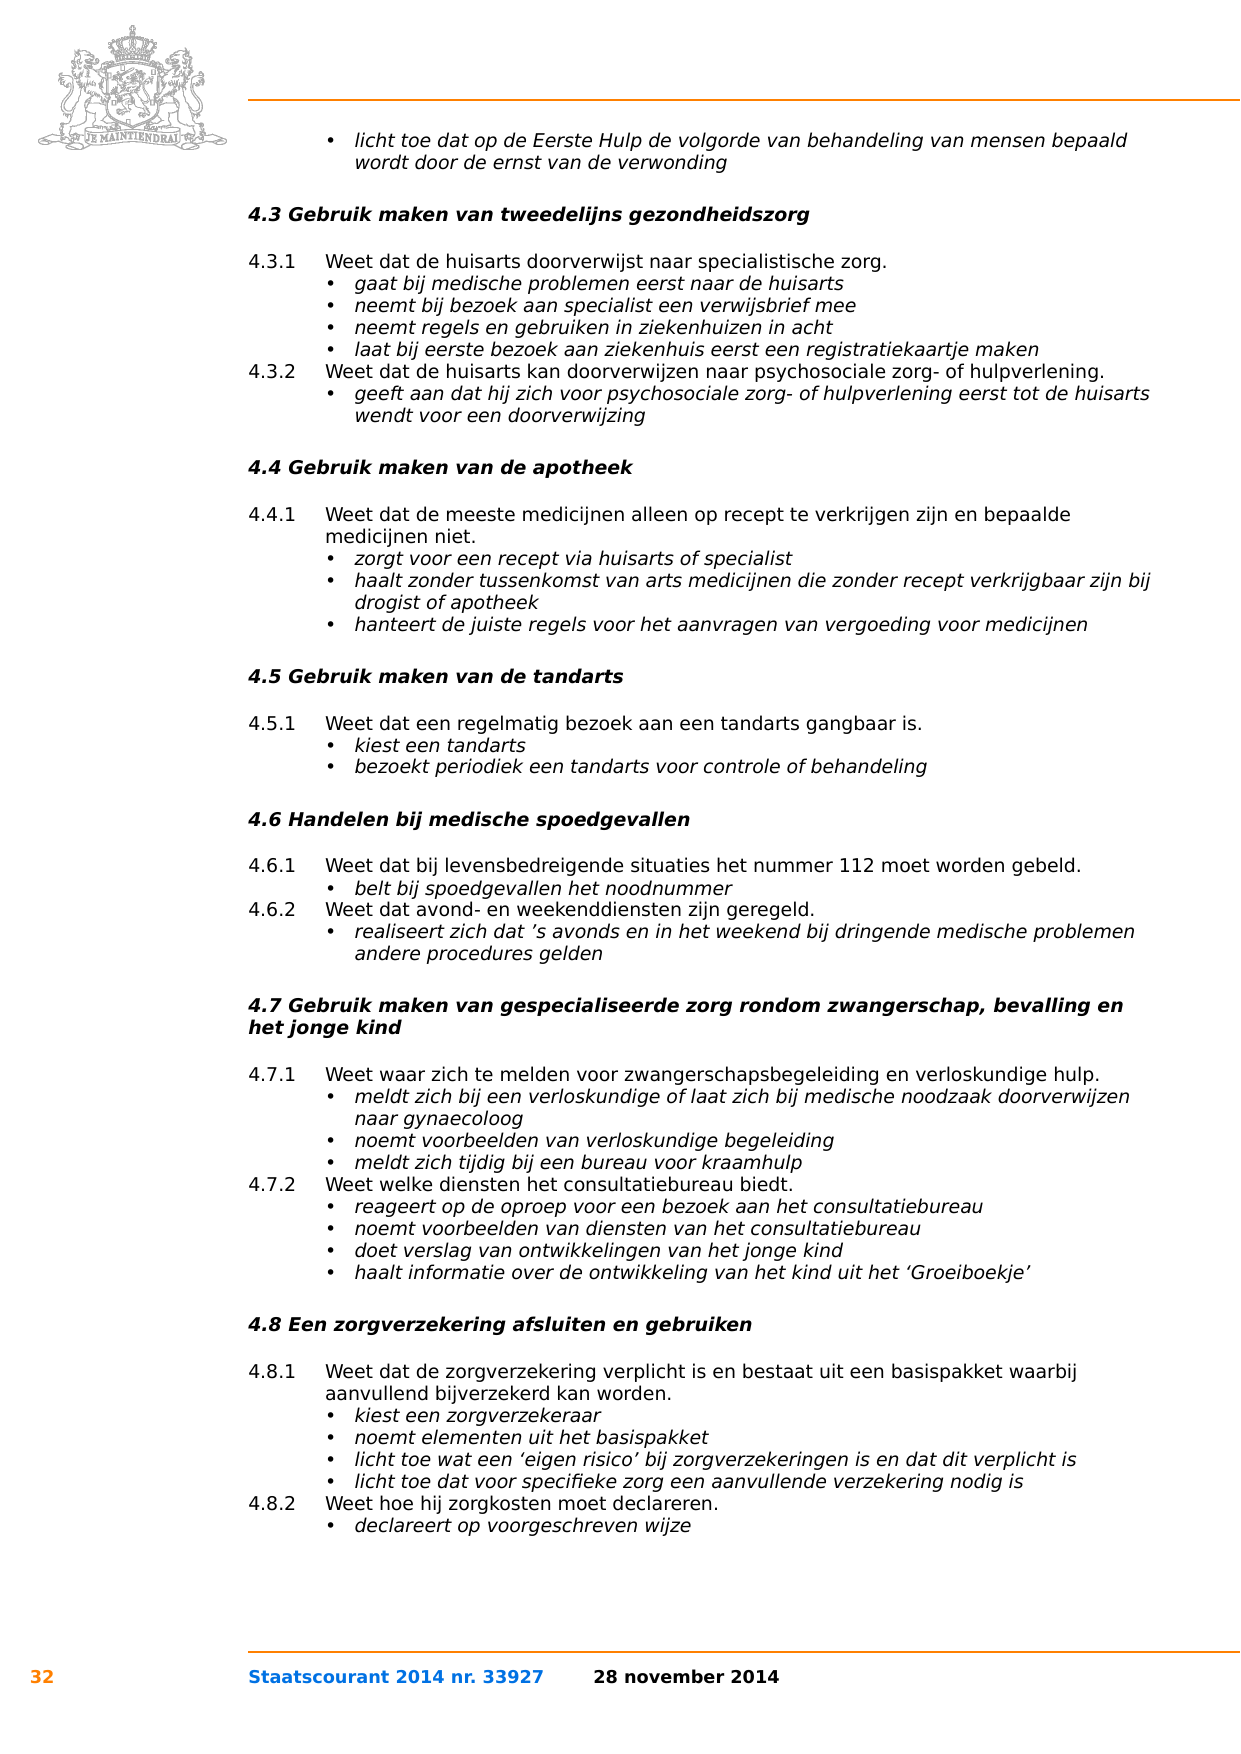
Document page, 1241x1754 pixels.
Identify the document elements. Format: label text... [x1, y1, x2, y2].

text • haalt informatie over de ontwikkeling van het kind uit het ‘Groeiboekje’ [325, 1262, 1163, 1284]
text • reageert op de oproep voor een bezoek aan het consultatiebureau [325, 1196, 1163, 1218]
subtitle 4.7 Gebruik maken van gespecialiseerde zorg rondom zwangerschap, bevalling en het jonge kind [248, 995, 1163, 1039]
text • meldt zich bij een verloskundige of laat zich bij medische noodzaak doorverwijzen naar gynaecoloog [325, 1086, 1163, 1130]
subtitle 4.3 Gebruik maken van tweedelijns gezondheidszorg [248, 204, 1163, 226]
subtitle 4.5 Gebruik maken van de tandarts [248, 666, 1163, 687]
text • geeft aan dat hij zich voor psychosociale zorg- of hulpverlening eerst tot de huisarts wendt voor een doorverwijzing [325, 383, 1163, 427]
text 4.6.1 Weet dat bij levensbedreigende situaties het nummer 112 moet worden gebeld. [248, 855, 1163, 877]
text • doet verslag van ontwikkelingen van het jonge kind [325, 1240, 1163, 1262]
text • hanteert de juiste regels voor het aanvragen van vergoeding voor medicijnen [325, 613, 1163, 636]
text • laat bij eerste bezoek aan ziekenhuis eerst een registratiekaartje maken [325, 339, 1163, 361]
text • kiest een zorgverzekeraar [325, 1405, 1163, 1427]
text • kiest een tandarts [325, 734, 1163, 756]
text 4.8.2 Weet hoe hij zorgkosten moet declareren. [248, 1493, 1163, 1515]
text • noemt elementen uit het basispakket [325, 1427, 1163, 1449]
text • licht toe wat een ‘eigen risico’ bij zorgverzekeringen is en dat dit verplicht is [325, 1449, 1163, 1471]
picture [38, 25, 227, 150]
subtitle 4.4 Gebruik maken van de apotheek [248, 457, 1163, 479]
text • declareert op voorgeschreven wijze [325, 1515, 1163, 1537]
text • gaat bij medische problemen eerst naar de huisarts [325, 273, 1163, 295]
text • neemt regels en gebruiken in ziekenhuizen in acht [325, 317, 1163, 339]
text • noemt voorbeelden van diensten van het consultatiebureau [325, 1218, 1163, 1240]
text 4.3.2 Weet dat de huisarts kan doorverwijzen naar psychosociale zorg- of hulpverlening. [248, 361, 1163, 383]
text 4.5.1 Weet dat een regelmatig bezoek aan een tandarts gangbaar is. [248, 712, 1163, 734]
text • licht toe dat voor specifieke zorg een aanvullende verzekering nodig is [325, 1471, 1163, 1493]
text 4.4.1 Weet dat de meeste medicijnen alleen op recept te verkrijgen zijn en bepaalde medicijnen niet. [248, 504, 1163, 548]
text • haalt zonder tussenkomst van arts medicijnen die zonder recept verkrijgbaar zijn bij drogist of apotheek [325, 569, 1163, 613]
text • bezoekt periodiek een tandarts voor controle of behandeling [325, 756, 1163, 778]
text • zorgt voor een recept via huisarts of specialist [325, 548, 1163, 569]
subtitle 4.6 Handelen bij medische spoedgevallen [248, 808, 1163, 830]
text 4.3.1 Weet dat de huisarts doorverwijst naar specialistische zorg. [248, 251, 1163, 273]
text • neemt bij bezoek aan specialist een verwijsbrief mee [325, 295, 1163, 317]
text 4.6.2 Weet dat avond- en weekenddiensten zijn geregeld. [248, 899, 1163, 921]
text 4.7.1 Weet waar zich te melden voor zwangerschapsbegeleiding en verloskundige hulp. [248, 1064, 1163, 1086]
text • licht toe dat op de Eerste Hulp de volgorde van behandeling van mensen bepaald wordt door de ernst van de verwonding [325, 130, 1163, 174]
text 4.7.2 Weet welke diensten het consultatiebureau biedt. [248, 1174, 1163, 1196]
text • belt bij spoedgevallen het noodnummer [325, 877, 1163, 899]
text • meldt zich tijdig bij een bureau voor kraamhulp [325, 1152, 1163, 1174]
subtitle 4.8 Een zorgverzekering afsluiten en gebruiken [248, 1314, 1163, 1336]
text 4.8.1 Weet dat de zorgverzekering verplicht is en bestaat uit een basispakket waarbij aanvullend bijverzekerd kan worden. [248, 1361, 1163, 1405]
text • realiseert zich dat ’s avonds en in het weekend bij dringende medische problemen andere procedures gelden [325, 921, 1163, 965]
text • noemt voorbeelden van verloskundige begeleiding [325, 1130, 1163, 1152]
